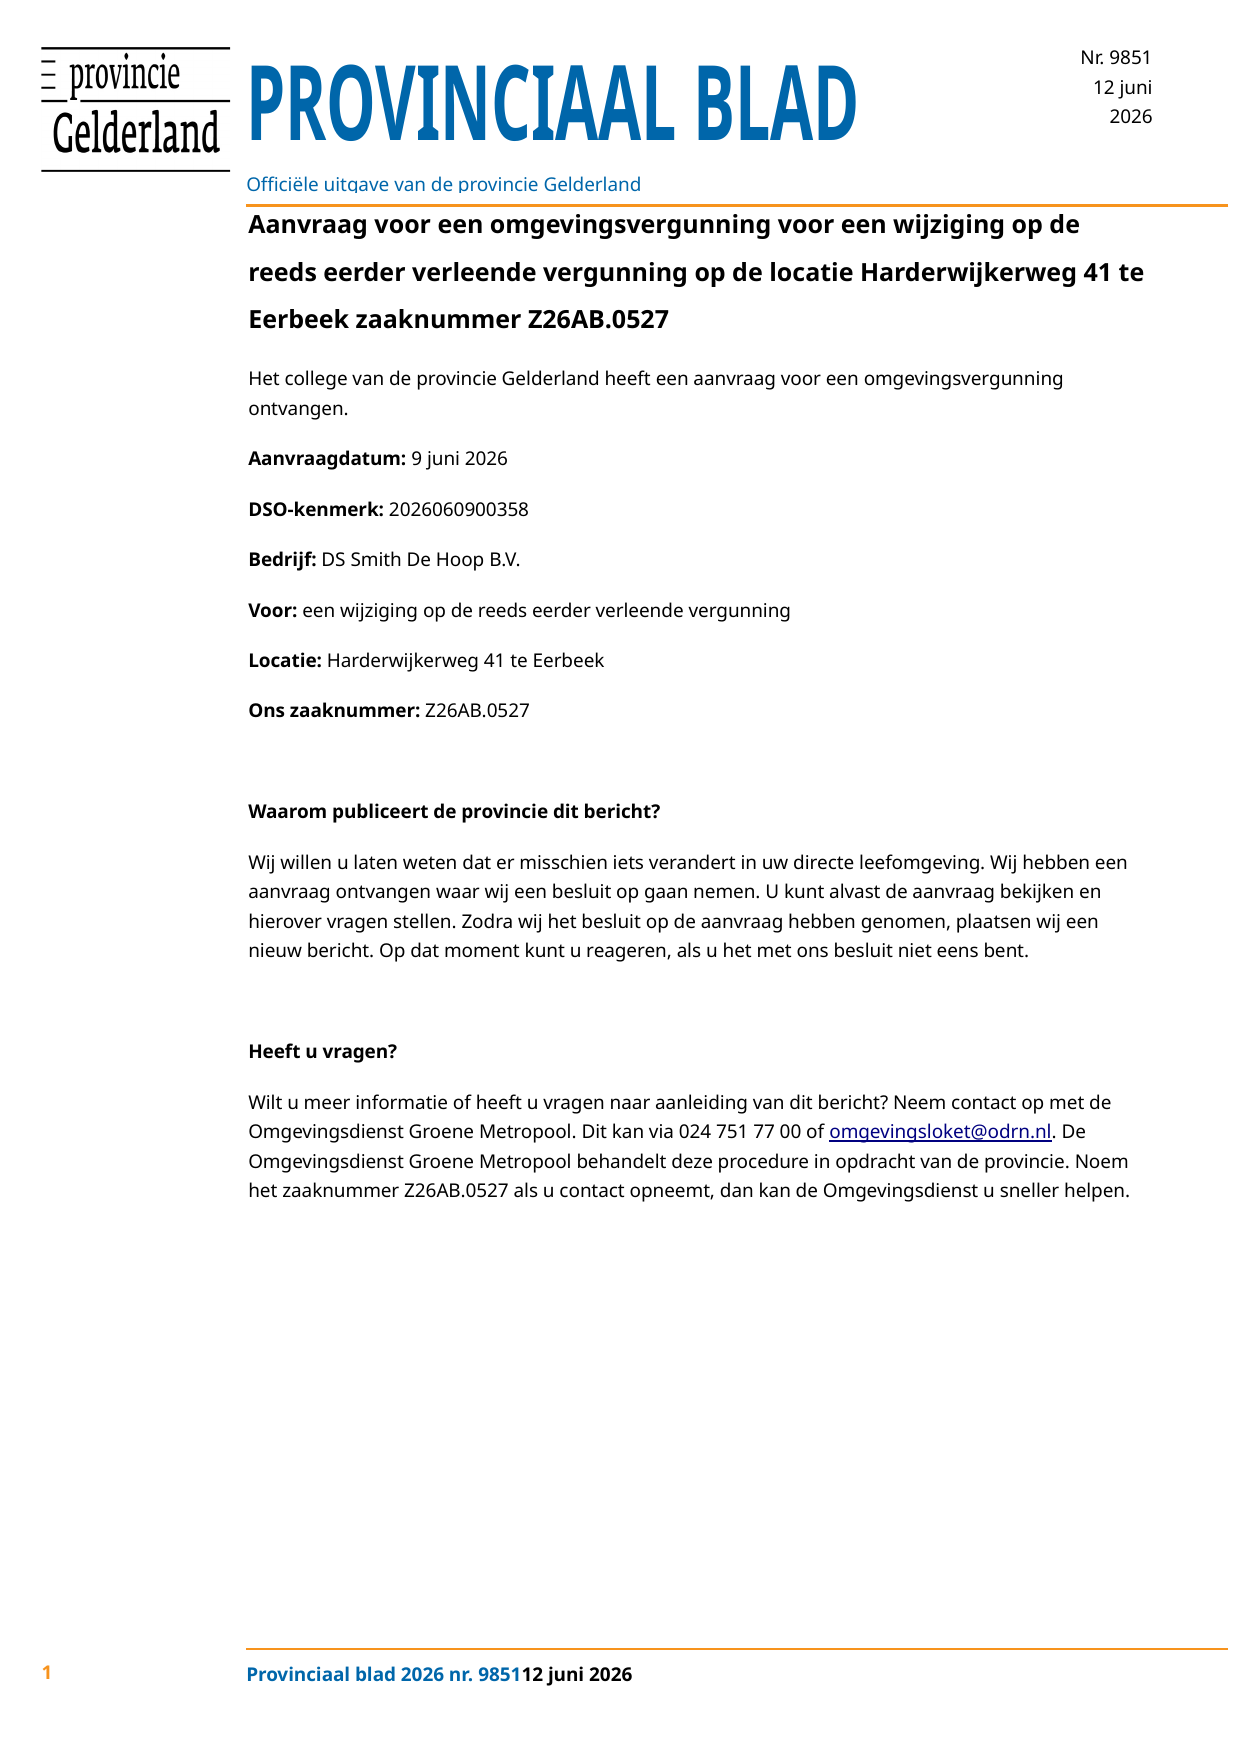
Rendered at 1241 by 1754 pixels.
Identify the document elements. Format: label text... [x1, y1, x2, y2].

text Waarom publiceert de provincie dit bericht? [248, 798, 1152, 824]
text Ons zaaknummer: Z26AB.0527 [248, 698, 1152, 723]
text Het college van de provincie Gelderland heeft een aanvraag voor een omgevingsvergunning ontvangen. [248, 366, 1152, 421]
text Bedrijf: DS Smith De Hoop B.V. [248, 546, 1152, 572]
text Locatie: Harderwijkerweg 41 te Eerbeek [248, 647, 1152, 673]
text Heeft u vragen? [248, 1038, 1152, 1064]
text Wij willen u laten weten dat er misschien iets verandert in uw directe leefomgeving. Wij hebben een aanvraag ontvangen waar wij een besluit op gaan nemen. U kunt alvast de aanvraag bekijken en hierover vragen stellen. Zodra wij het besluit op de aanvraag hebben genomen, plaatsen wij een nieuw bericht. Op dat moment kunt u reageren, als u het met ons besluit niet eens bent. [248, 849, 1152, 963]
text Wilt u meer informatie of heeft u vragen naar aanleiding van dit bericht? Neem contact op met de Omgevingsdienst Groene Metropool. Dit kan via 024 751 77 00 of omgevingsloket@odrn.nl. De Omgevingsdienst Groene Metropool behandelt deze procedure in opdracht van de provincie. Noem het zaaknummer Z26AB.0527 als u contact opneemt, dan kan de Omgevingsdienst u sneller helpen. [248, 1089, 1152, 1203]
text DSO-kenmerk: 2026060900358 [248, 496, 1152, 522]
text Voor: een wijziging op de reeds eerder verleende vergunning [248, 597, 1152, 622]
text Aanvraag voor een omgevingsvergunning voor een wijziging op de reeds eerder verleende vergunning op de locatie Harderwijkerweg 41 te Eerbeek zaaknummer Z26AB.0527 [248, 207, 1152, 336]
picture [41, 47, 231, 172]
text Aanvraagdatum: 9 juni 2026 [248, 446, 1152, 471]
